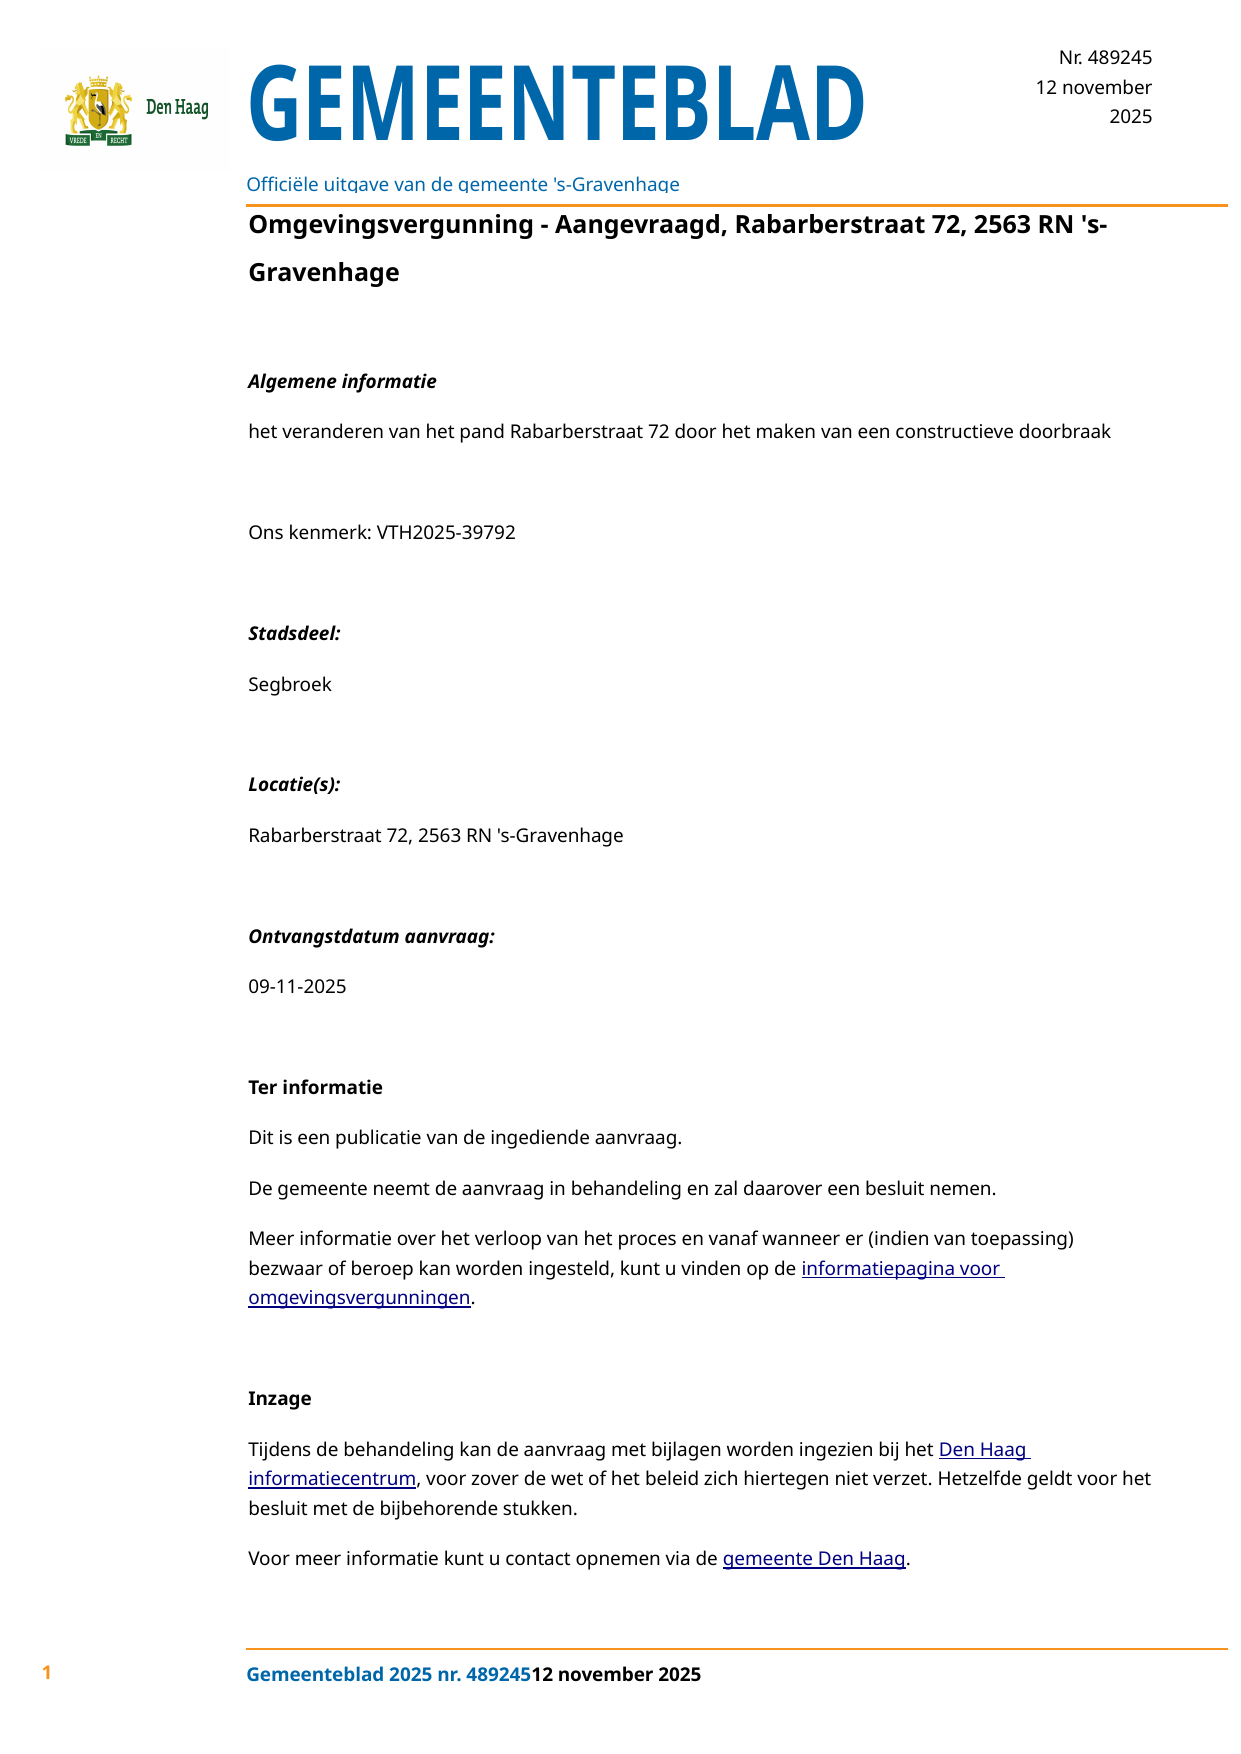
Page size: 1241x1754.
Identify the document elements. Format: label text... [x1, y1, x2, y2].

text Algemene informatie [248, 368, 1152, 394]
text Omgevingsvergunning - Aangevraagd, Rabarberstraat 72, 2563 RN 's-Gravenhage [248, 207, 1152, 288]
text Locatie(s): [248, 772, 1152, 797]
text Dit is een publicatie van de ingediende aanvraag. [248, 1124, 1152, 1150]
text Ons kenmerk: VTH2025-39792 [248, 519, 1152, 545]
text Ontvangstdatum aanvraag: [248, 923, 1152, 949]
text Rabarberstraat 72, 2563 RN 's-Gravenhage [248, 822, 1152, 848]
text Inzage [248, 1385, 1152, 1411]
text 09-11-2025 [248, 973, 1152, 999]
text het veranderen van het pand Rabarberstraat 72 door het maken van een constructieve doorbraak [248, 419, 1152, 444]
text Segbroek [248, 671, 1152, 697]
text De gemeente neemt de aanvraag in behandeling en zal daarover een besluit nemen. [248, 1175, 1152, 1201]
text Tijdens de behandeling kan de aanvraag met bijlagen worden ingezien bij het Den Haag informatiecentrum, voor zover de wet of het beleid zich hiertegen niet verzet. Hetzelfde geldt voor het besluit met de bijbehorende stukken. [248, 1436, 1152, 1521]
text Voor meer informatie kunt u contact opnemen via de gemeente Den Haag. [248, 1545, 1152, 1571]
picture [41, 47, 231, 172]
text Ter informatie [248, 1074, 1152, 1100]
text Meer informatie over het verloop van het proces en vanaf wanneer er (indien van toepassing) bezwaar of beroep kan worden ingesteld, kunt u vinden op de informatiepagina voor omgevingsvergunningen. [248, 1225, 1152, 1310]
text Stadsdeel: [248, 620, 1152, 646]
